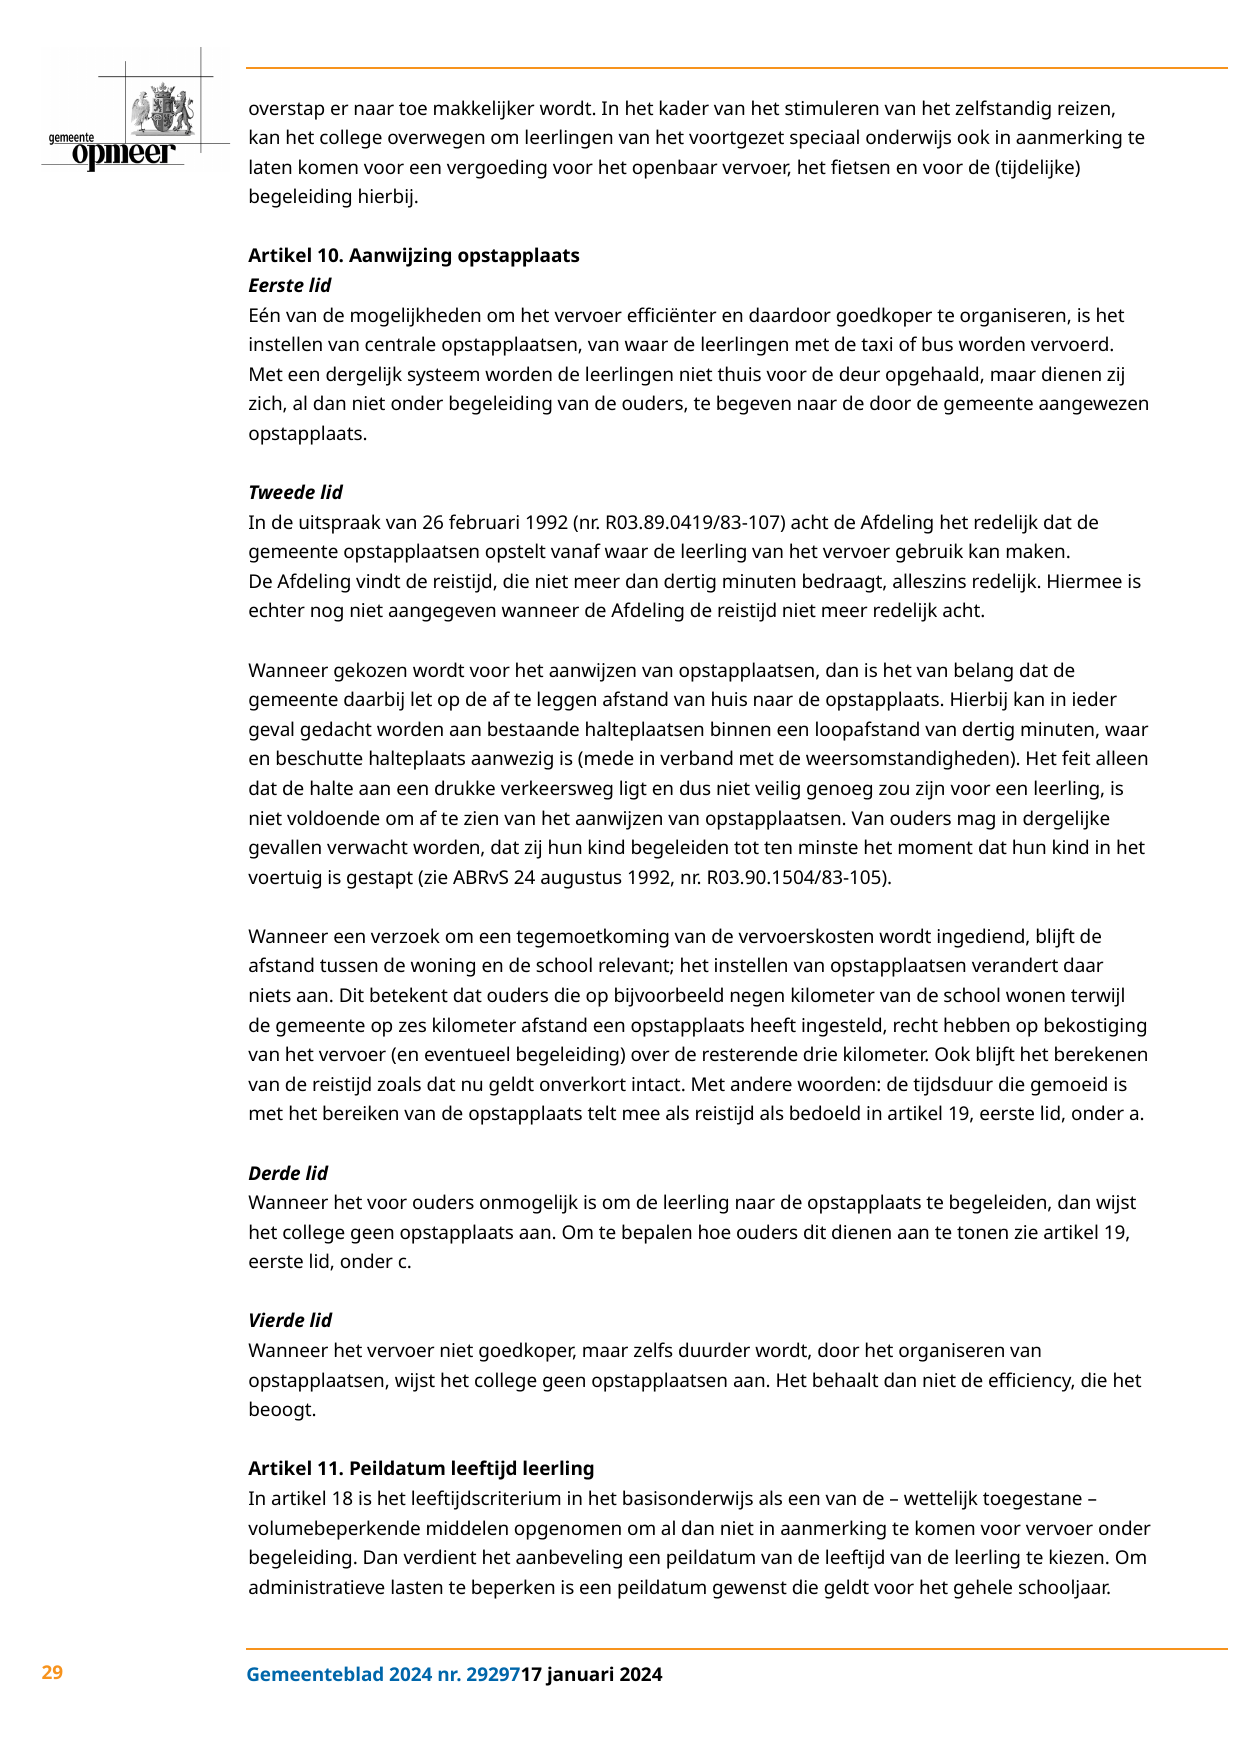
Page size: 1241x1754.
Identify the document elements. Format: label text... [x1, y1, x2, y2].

text In artikel 18 is het leeftijdscriterium in het basisonderwijs als een van de – wettelijk toegestane – volumebeperkende middelen opgenomen om al dan niet in aanmerking te komen voor vervoer onder begeleiding. Dan verdient het aanbeveling een peildatum van de leeftijd van de leerling te kiezen. Om administratieve lasten te beperken is een peildatum gewenst die geldt voor het gehele schooljaar. [248, 1485, 1152, 1600]
text Eerste lid [248, 272, 1152, 298]
text overstap er naar toe makkelijker wordt. In het kader van het stimuleren van het zelfstandig reizen, kan het college overwegen om leerlingen van het voortgezet speciaal onderwijs ook in aanmerking te laten komen voor een vergoeding voor het openbaar vervoer, het fietsen en voor de (tijdelijke) begeleiding hierbij. [248, 95, 1152, 209]
text Derde lid [248, 1160, 1152, 1186]
text Wanneer een verzoek om een tegemoetkoming van de vervoerskosten wordt ingediend, blijft de afstand tussen de woning en de school relevant; het instellen van opstapplaatsen verandert daar niets aan. Dit betekent dat ouders die op bijvoorbeeld negen kilometer van de school wonen terwijl de gemeente op zes kilometer afstand een opstapplaats heeft ingesteld, recht hebben op bekostiging van het vervoer (en eventueel begeleiding) over de resterende drie kilometer. Ook blijft het berekenen van de reistijd zoals dat nu geldt onverkort intact. Met andere woorden: de tijdsduur die gemoeid is met het bereiken van de opstapplaats telt mee als reistijd als bedoeld in artikel 19, eerste lid, onder a. [248, 923, 1152, 1126]
text Artikel 11. Peildatum leeftijd leerling [248, 1456, 1152, 1481]
text Vierde lid [248, 1308, 1152, 1333]
text Tweede lid [248, 479, 1152, 505]
text Wanneer het vervoer niet goedkoper, maar zelfs duurder wordt, door het organiseren van opstapplaatsen, wijst het college geen opstapplaatsen aan. Het behaalt dan niet de efficiency, die het beoogt. [248, 1337, 1152, 1422]
text Wanneer het voor ouders onmogelijk is om de leerling naar de opstapplaats te begeleiden, dan wijst het college geen opstapplaats aan. Om te bepalen hoe ouders dit dienen aan te tonen zie artikel 19, eerste lid, onder c. [248, 1189, 1152, 1274]
text In de uitspraak van 26 februari 1992 (nr. R03.89.0419/83-107) acht de Afdeling het redelijk dat de gemeente opstapplaatsen opstelt vanaf waar de leerling van het vervoer gebruik kan maken. [248, 509, 1152, 564]
text Artikel 10. Aanwijzing opstapplaats [248, 243, 1152, 268]
picture [41, 47, 231, 172]
text Eén van de mogelijkheden om het vervoer efficiënter en daardoor goedkoper te organiseren, is het instellen van centrale opstapplaatsen, van waar de leerlingen met de taxi of bus worden vervoerd. Met een dergelijk systeem worden de leerlingen niet thuis voor de deur opgehaald, maar dienen zij zich, al dan niet onder begeleiding van de ouders, te begeven naar de door de gemeente aangewezen opstapplaats. [248, 302, 1152, 446]
text De Afdeling vindt de reistijd, die niet meer dan dertig minuten bedraagt, alleszins redelijk. Hiermee is echter nog niet aangegeven wanneer de Afdeling de reistijd niet meer redelijk acht. [248, 568, 1152, 623]
text Wanneer gekozen wordt voor het aanwijzen van opstapplaatsen, dan is het van belang dat de gemeente daarbij let op de af te leggen afstand van huis naar de opstapplaats. Hierbij kan in ieder geval gedacht worden aan bestaande halteplaatsen binnen een loopafstand van dertig minuten, waar en beschutte halteplaats aanwezig is (mede in verband met de weersomstandigheden). Het feit alleen dat de halte aan een drukke verkeersweg ligt en dus niet veilig genoeg zou zijn voor een leerling, is niet voldoende om af te zien van het aanwijzen van opstapplaatsen. Van ouders mag in dergelijke gevallen verwacht worden, dat zij hun kind begeleiden tot ten minste het moment dat hun kind in het voertuig is gestapt (zie ABRvS 24 augustus 1992, nr. R03.90.1504/83-105). [248, 657, 1152, 890]
